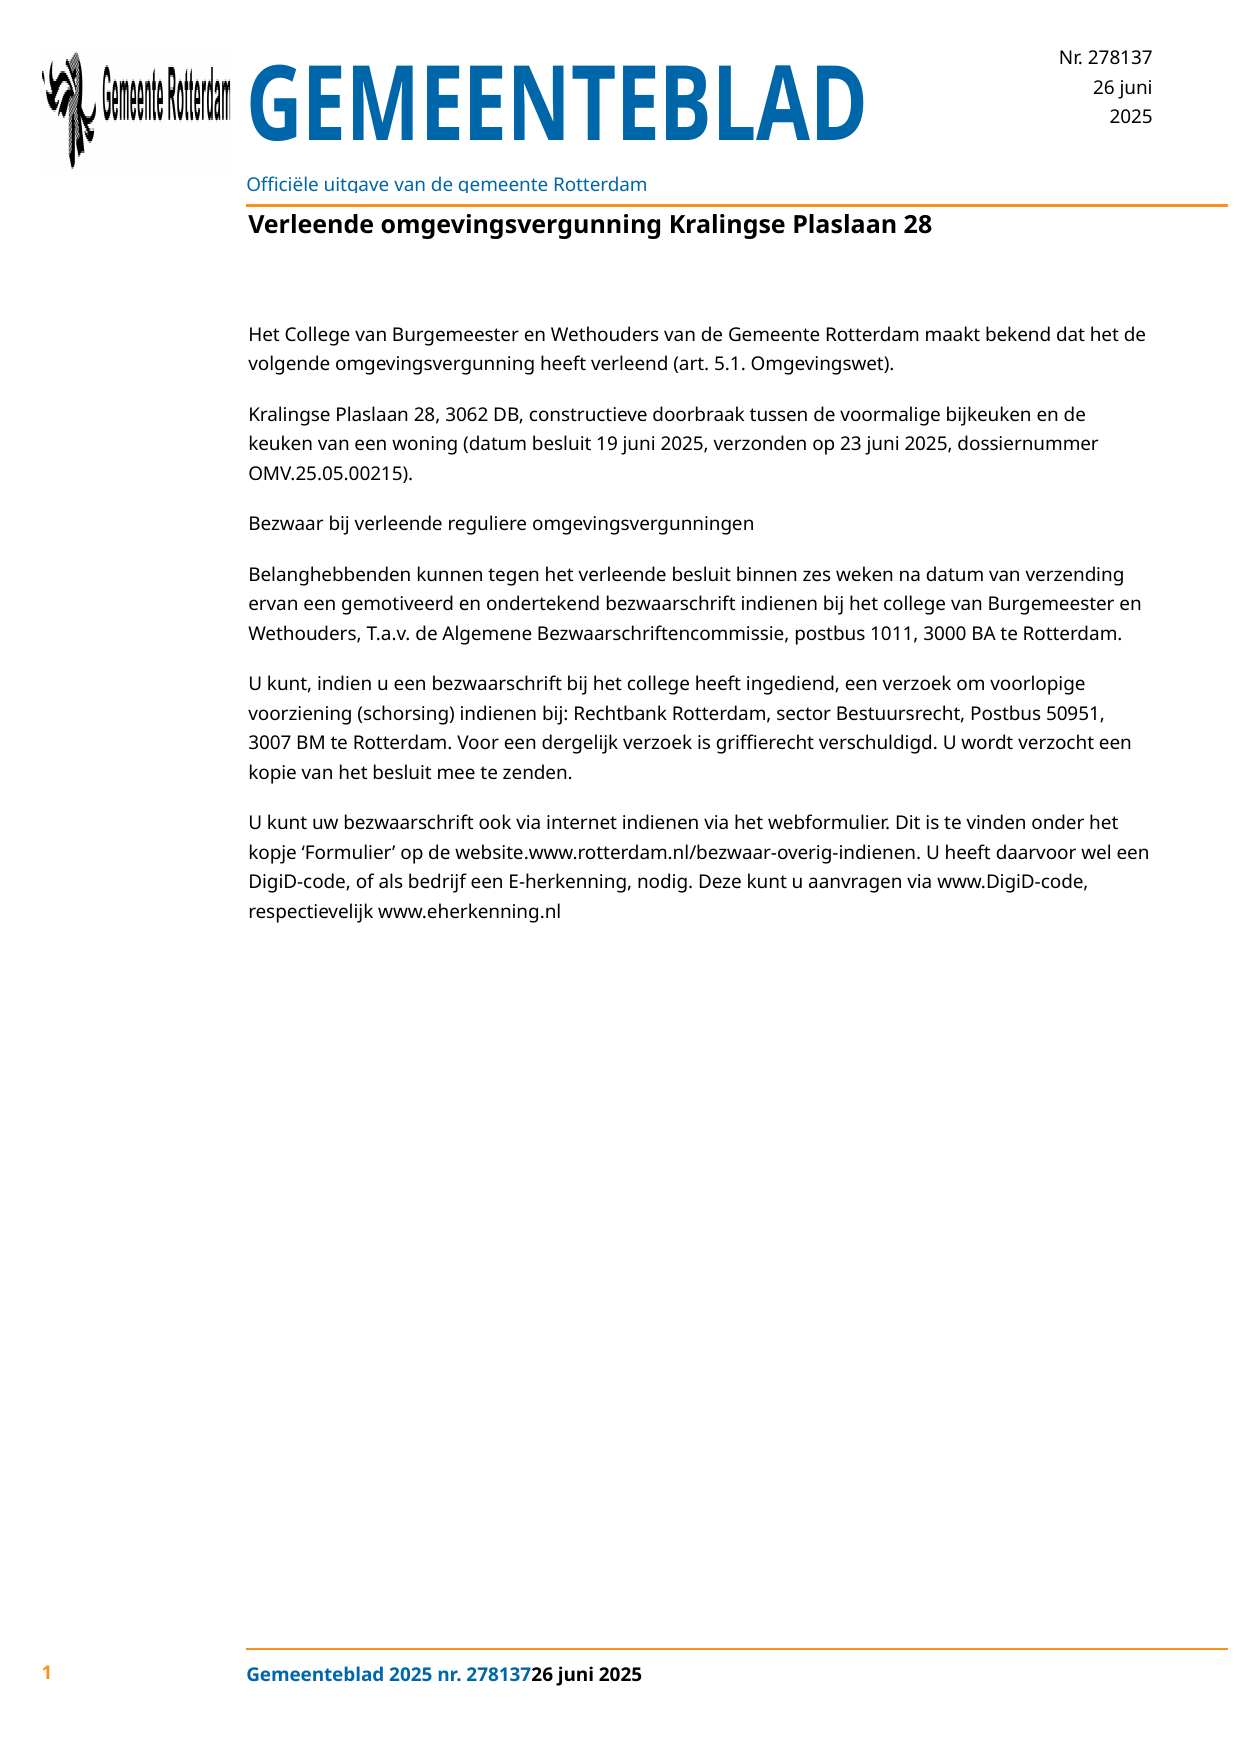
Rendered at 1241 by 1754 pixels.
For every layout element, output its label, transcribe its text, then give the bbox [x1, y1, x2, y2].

text Verleende omgevingsvergunning Kralingse Plaslaan 28 [248, 207, 1152, 241]
text Kralingse Plaslaan 28, 3062 DB, constructieve doorbraak tussen de voormalige bijkeuken en de keuken van een woning (datum besluit 19 juni 2025, verzonden op 23 juni 2025, dossiernummer OMV.25.05.00215). [248, 401, 1152, 486]
text U kunt uw bezwaarschrift ook via internet indienen via het webformulier. Dit is te vinden onder het kopje ‘Formulier’ op de website.www.rotterdam.nl/bezwaar-overig-indienen. U heeft daarvoor wel een DigiD-code, of als bedrijf een E-herkenning, nodig. Deze kunt u aanvragen via www.DigiD-code, respectievelijk www.eherkenning.nl [248, 809, 1152, 924]
text U kunt, indien u een bezwaarschrift bij het college heeft ingediend, een verzoek om voorlopige voorziening (schorsing) indienen bij: Rechtbank Rotterdam, sector Bestuursrecht, Postbus 50951, 3007 BM te Rotterdam. Voor een dergelijk verzoek is griffierecht verschuldigd. U wordt verzocht een kopie van het besluit mee te zenden. [248, 670, 1152, 785]
text Belanghebbenden kunnen tegen het verleende besluit binnen zes weken na datum van verzending ervan een gemotiveerd en ondertekend bezwaarschrift indienen bij het college van Burgemeester en Wethouders, T.a.v. de Algemene Bezwaarschriftencommissie, postbus 1011, 3000 BA te Rotterdam. [248, 561, 1152, 646]
picture [41, 47, 231, 172]
text Het College van Burgemeester en Wethouders van de Gemeente Rotterdam maakt bekend dat het de volgende omgevingsvergunning heeft verleend (art. 5.1. Omgevingswet). [248, 321, 1152, 376]
text Bezwaar bij verleende reguliere omgevingsvergunningen [248, 510, 1152, 536]
